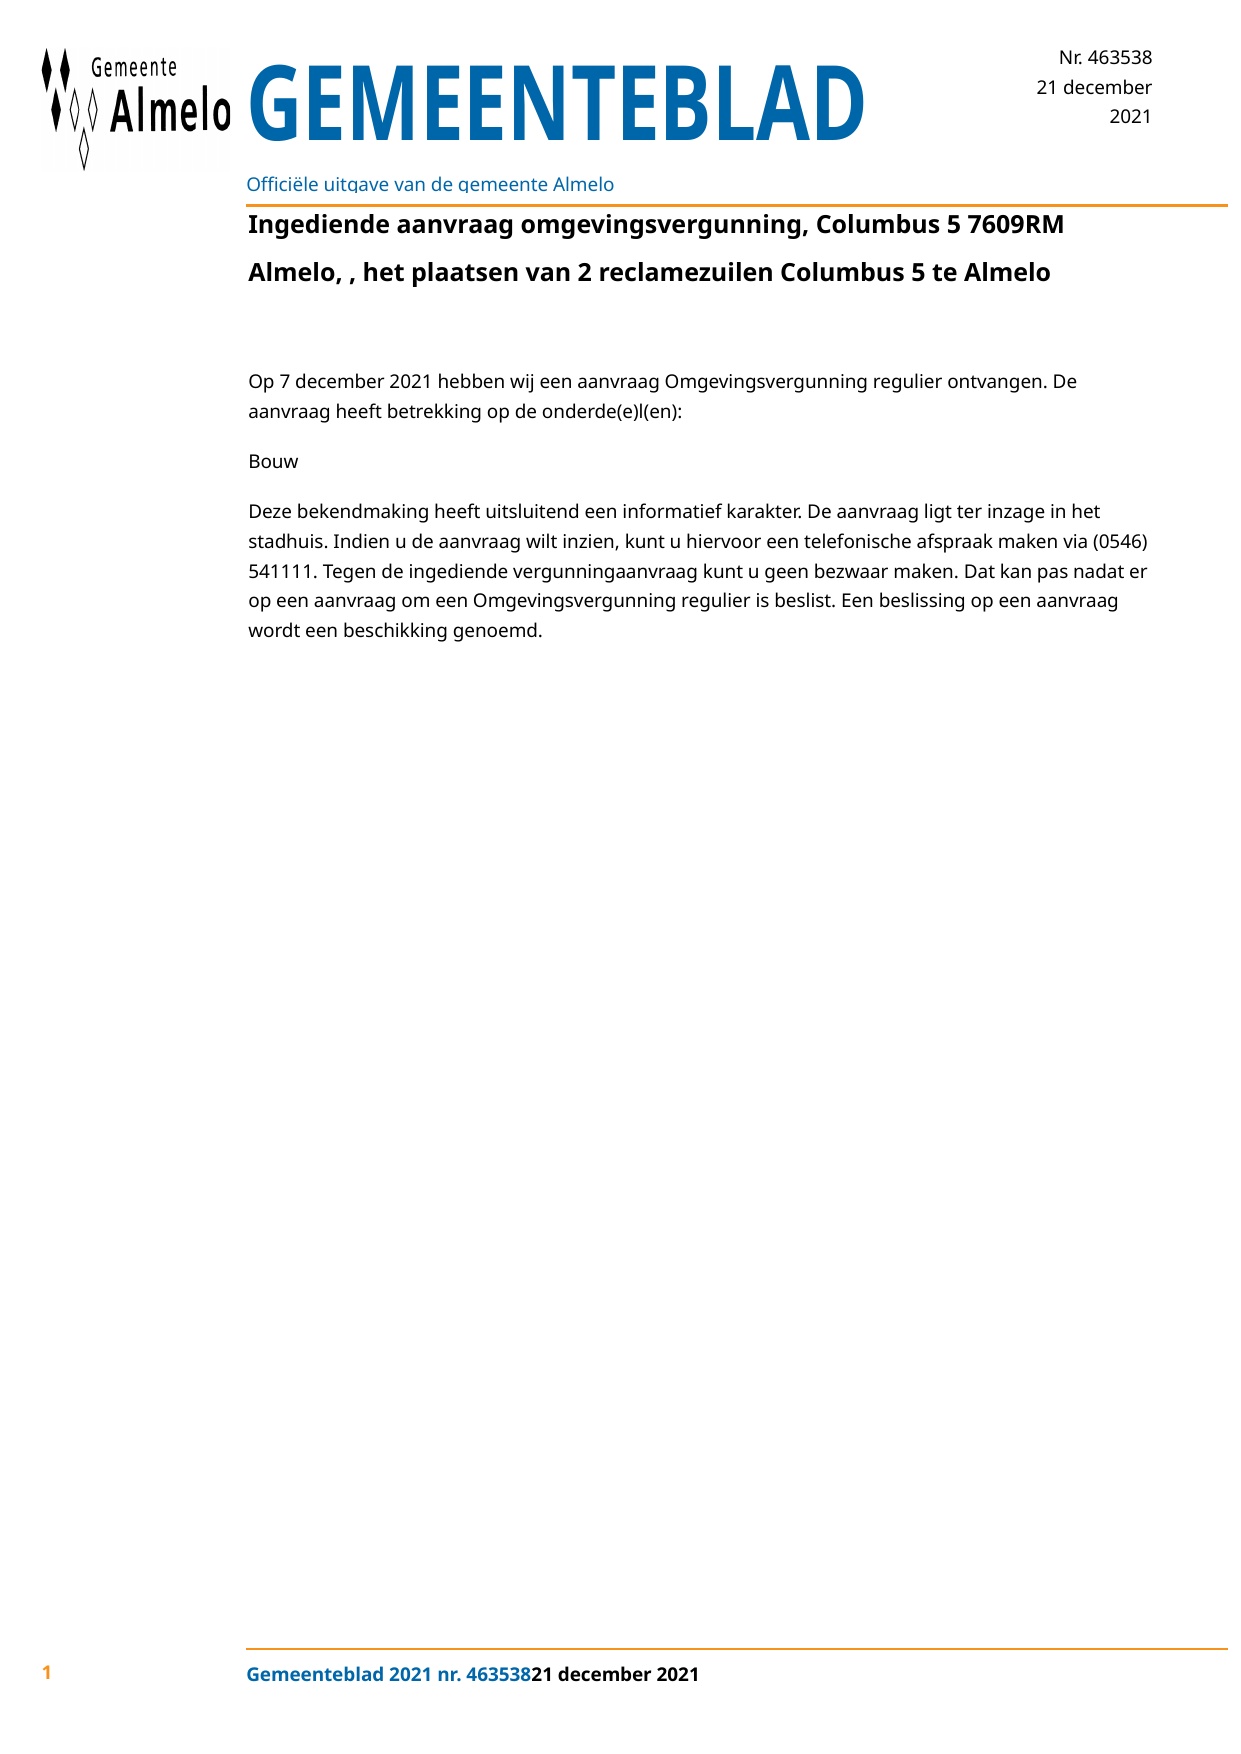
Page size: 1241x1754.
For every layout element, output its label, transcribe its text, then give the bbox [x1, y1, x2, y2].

picture [41, 47, 231, 172]
text Op 7 december 2021 hebben wij een aanvraag Omgevingsvergunning regulier ontvangen. De aanvraag heeft betrekking op de onderde(e)l(en): [248, 368, 1152, 424]
text Deze bekendmaking heeft uitsluitend een informatief karakter. De aanvraag ligt ter inzage in het stadhuis. Indien u de aanvraag wilt inzien, kunt u hiervoor een telefonische afspraak maken via (0546) 541111. Tegen de ingediende vergunningaanvraag kunt u geen bezwaar maken. Dat kan pas nadat er op een aanvraag om een Omgevingsvergunning regulier is beslist. Een beslissing op een aanvraag wordt een beschikking genoemd. [248, 499, 1152, 643]
text Bouw [248, 448, 1152, 474]
text Ingediende aanvraag omgevingsvergunning, Columbus 5 7609RM Almelo, , het plaatsen van 2 reclamezuilen Columbus 5 te Almelo [248, 207, 1152, 288]
